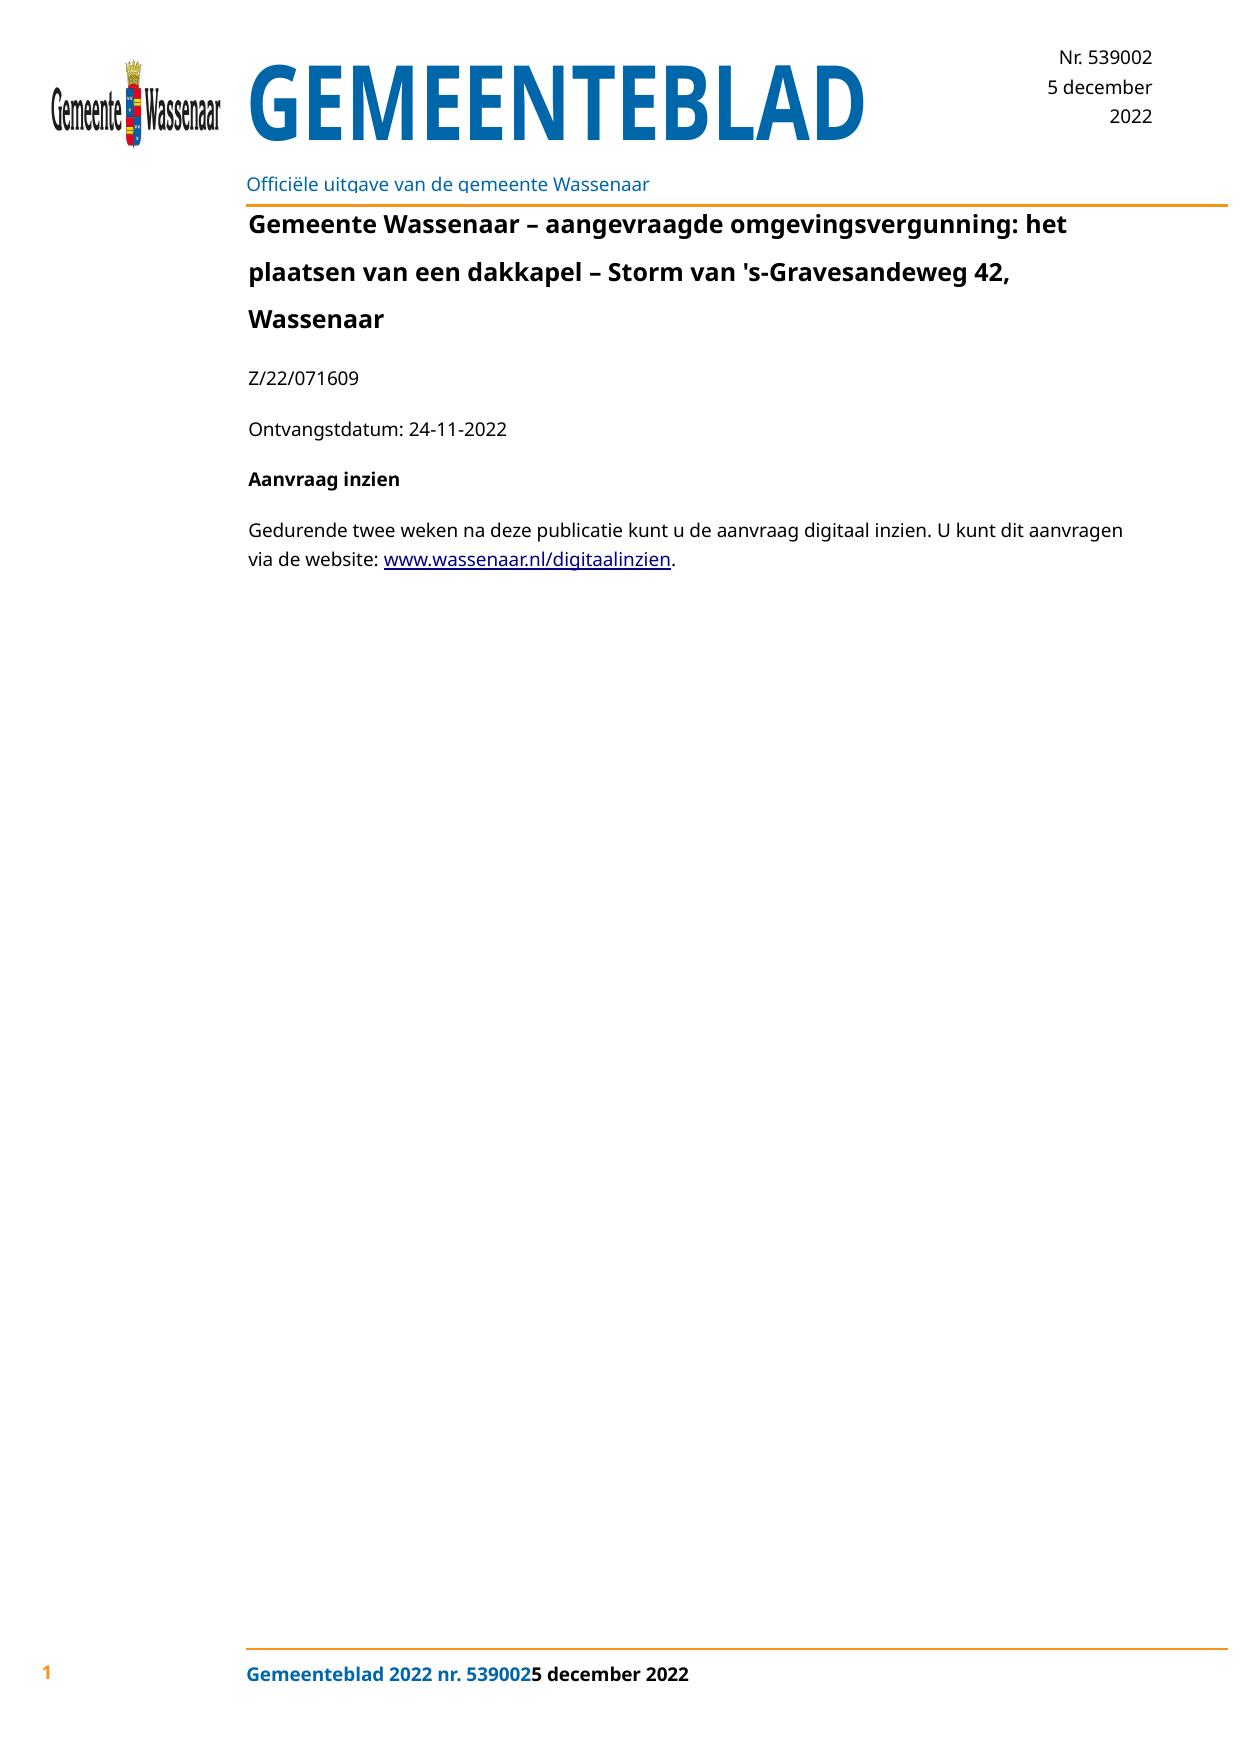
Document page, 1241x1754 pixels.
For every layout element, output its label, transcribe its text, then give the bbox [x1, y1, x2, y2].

text Aanvraag inzien [248, 466, 1152, 492]
picture [41, 47, 231, 172]
text Gemeente Wassenaar – aangevraagde omgevingsvergunning: het plaatsen van een dakkapel – Storm van 's-Gravesandeweg 42, Wassenaar [248, 207, 1152, 336]
text Ontvangstdatum: 24-11-2022 [248, 416, 1152, 442]
text Gedurende twee weken na deze publicatie kunt u de aanvraag digitaal inzien. U kunt dit aanvragen via de website: www.wassenaar.nl/digitaalinzien. [248, 517, 1152, 572]
text Z/22/071609 [248, 366, 1152, 391]
